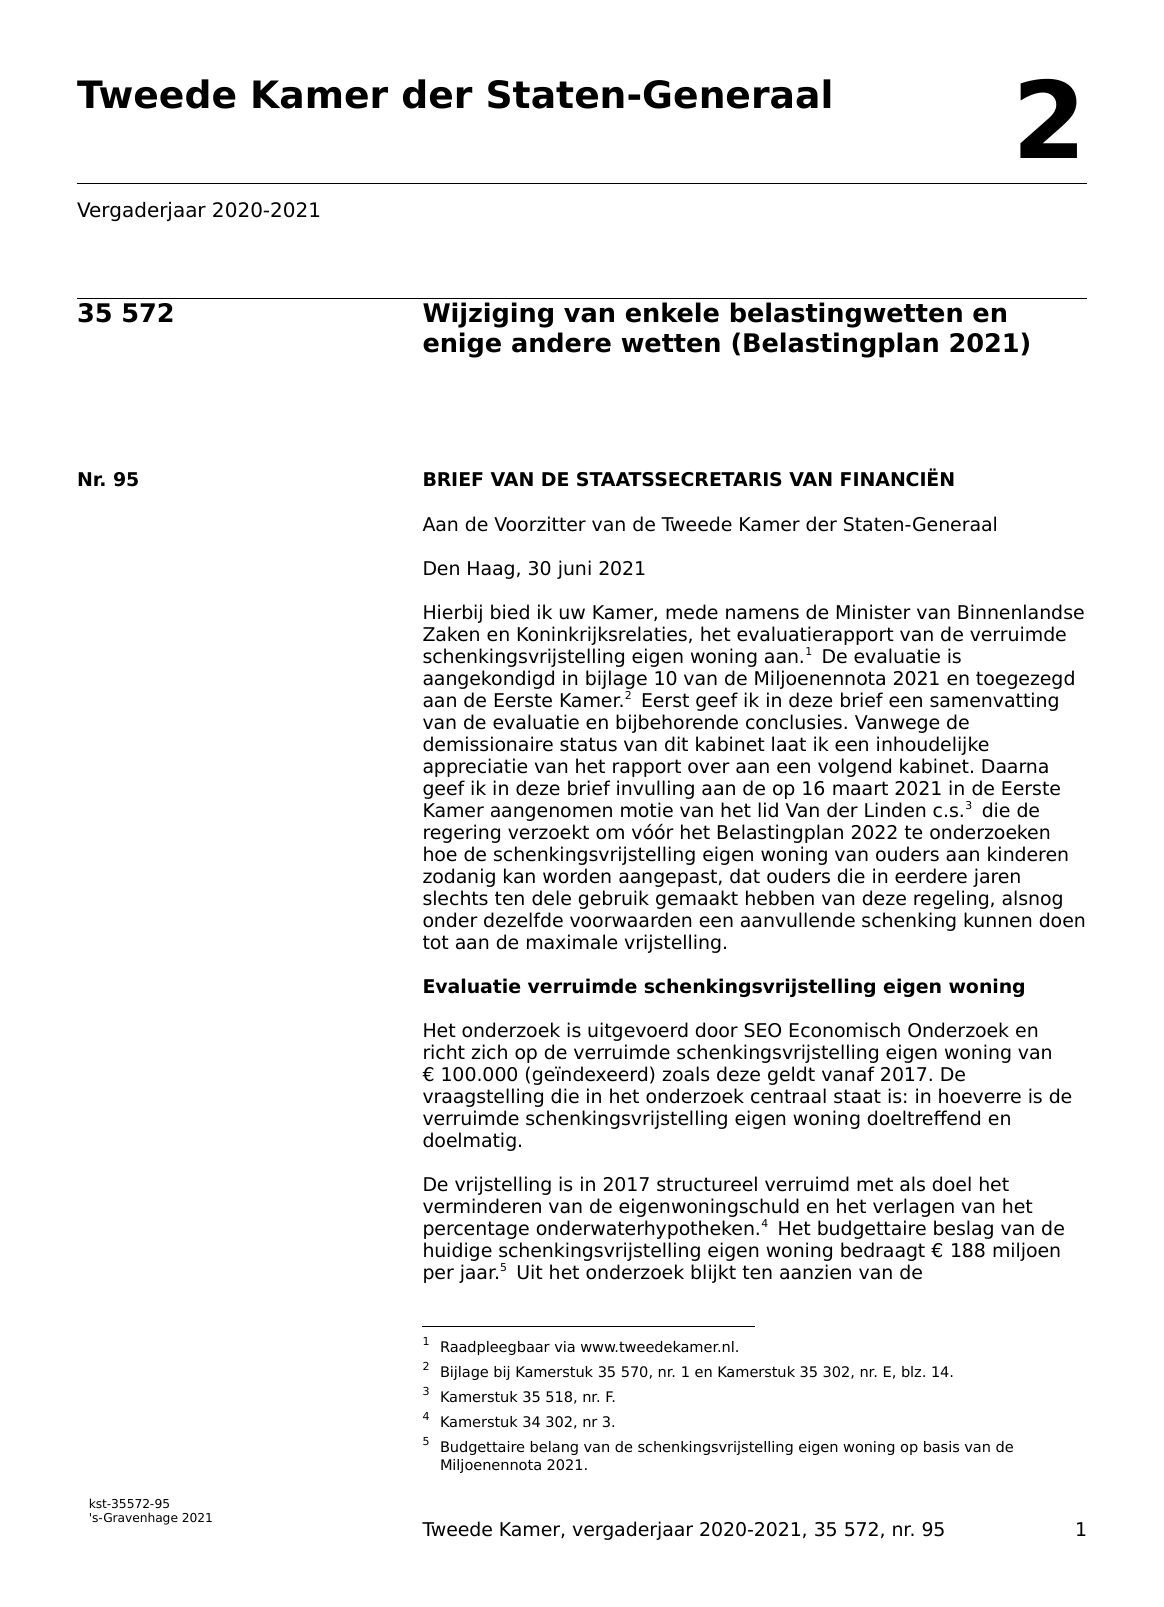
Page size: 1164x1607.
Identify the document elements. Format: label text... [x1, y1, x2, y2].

subtitle Nr. 95 BRIEF VAN DE STAATSSECRETARIS VAN FINANCIËN [77, 469, 1087, 491]
text Den Haag, 30 juni 2021 [422, 558, 1087, 580]
text Aan de Voorzitter van de Tweede Kamer der Staten-Generaal [422, 513, 1087, 536]
text Het onderzoek is uitgevoerd door SEO Economisch Onderzoek en richt zich op de verruimde schenkingsvrijstelling eigen woning van € 100.000 (geïndexeerd) zoals deze geldt vanaf 2017. De vraagstelling die in het onderzoek centraal staat is: in hoeverre is de verruimde schenkingsvrijstelling eigen woning doeltreffend en doelmatig. [422, 1020, 1087, 1152]
subtitle Evaluatie verruimde schenkingsvrijstelling eigen woning [422, 976, 1087, 998]
text De vrijstelling is in 2017 structureel verruimd met als doel het verminderen van de eigenwoningschuld en het verlagen van het percentage onderwaterhypotheken. Het budgettaire beslag van de huidige schenkingsvrijstelling eigen woning bedraagt € 188 miljoen per jaar. Uit het onderzoek blijkt ten aanzien van de [422, 1174, 1087, 1284]
text Kamerstuk 35 518, nr. F. [422, 1385, 1087, 1407]
table_cell Vergaderjaar 2020-2021 [77, 184, 1087, 298]
subtitle 35 572 Wijziging van enkele belastingwetten en enige andere wetten (Belastingplan 2021) [77, 299, 1087, 358]
table_header 2 [886, 59, 1087, 183]
text kst-35572-95 [88, 1497, 323, 1511]
text Kamerstuk 34 302, nr 3. [422, 1410, 1087, 1432]
text Raadpleegbaar via www.tweedekamer.nl. [422, 1335, 1087, 1357]
text Budgettaire belang van de schenkingsvrijstelling eigen woning op basis van de Miljoenennota 2021. [422, 1435, 1087, 1474]
text 's-Gravenhage 2021 [88, 1511, 323, 1525]
table_header Tweede Kamer der Staten-Generaal [77, 59, 886, 183]
text Hierbij bied ik uw Kamer, mede namens de Minister van Binnenlandse Zaken en Koninkrijksrelaties, het evaluatierapport van de verruimde schenkingsvrijstelling eigen woning aan. De evaluatie is aangekondigd in bijlage 10 van de Miljoenennota 2021 en toegezegd aan de Eerste Kamer. Eerst geef ik in deze brief een samenvatting van de evaluatie en bijbehorende conclusies. Vanwege de demissionaire status van dit kabinet laat ik een inhoudelijke appreciatie van het rapport over aan een volgend kabinet. Daarna geef ik in deze brief invulling aan de op 16 maart 2021 in de Eerste Kamer aangenomen motie van het lid Van der Linden c.s. die de regering verzoekt om vóór het Belastingplan 2022 te onderzoeken hoe de schenkingsvrijstelling eigen woning van ouders aan kinderen zodanig kan worden aangepast, dat ouders die in eerdere jaren slechts ten dele gebruik gemaakt hebben van deze regeling, alsnog onder dezelfde voorwaarden een aanvullende schenking kunnen doen tot aan de maximale vrijstelling. [422, 602, 1087, 953]
text Bijlage bij Kamerstuk 35 570, nr. 1 en Kamerstuk 35 302, nr. E, blz. 14. [422, 1360, 1087, 1382]
